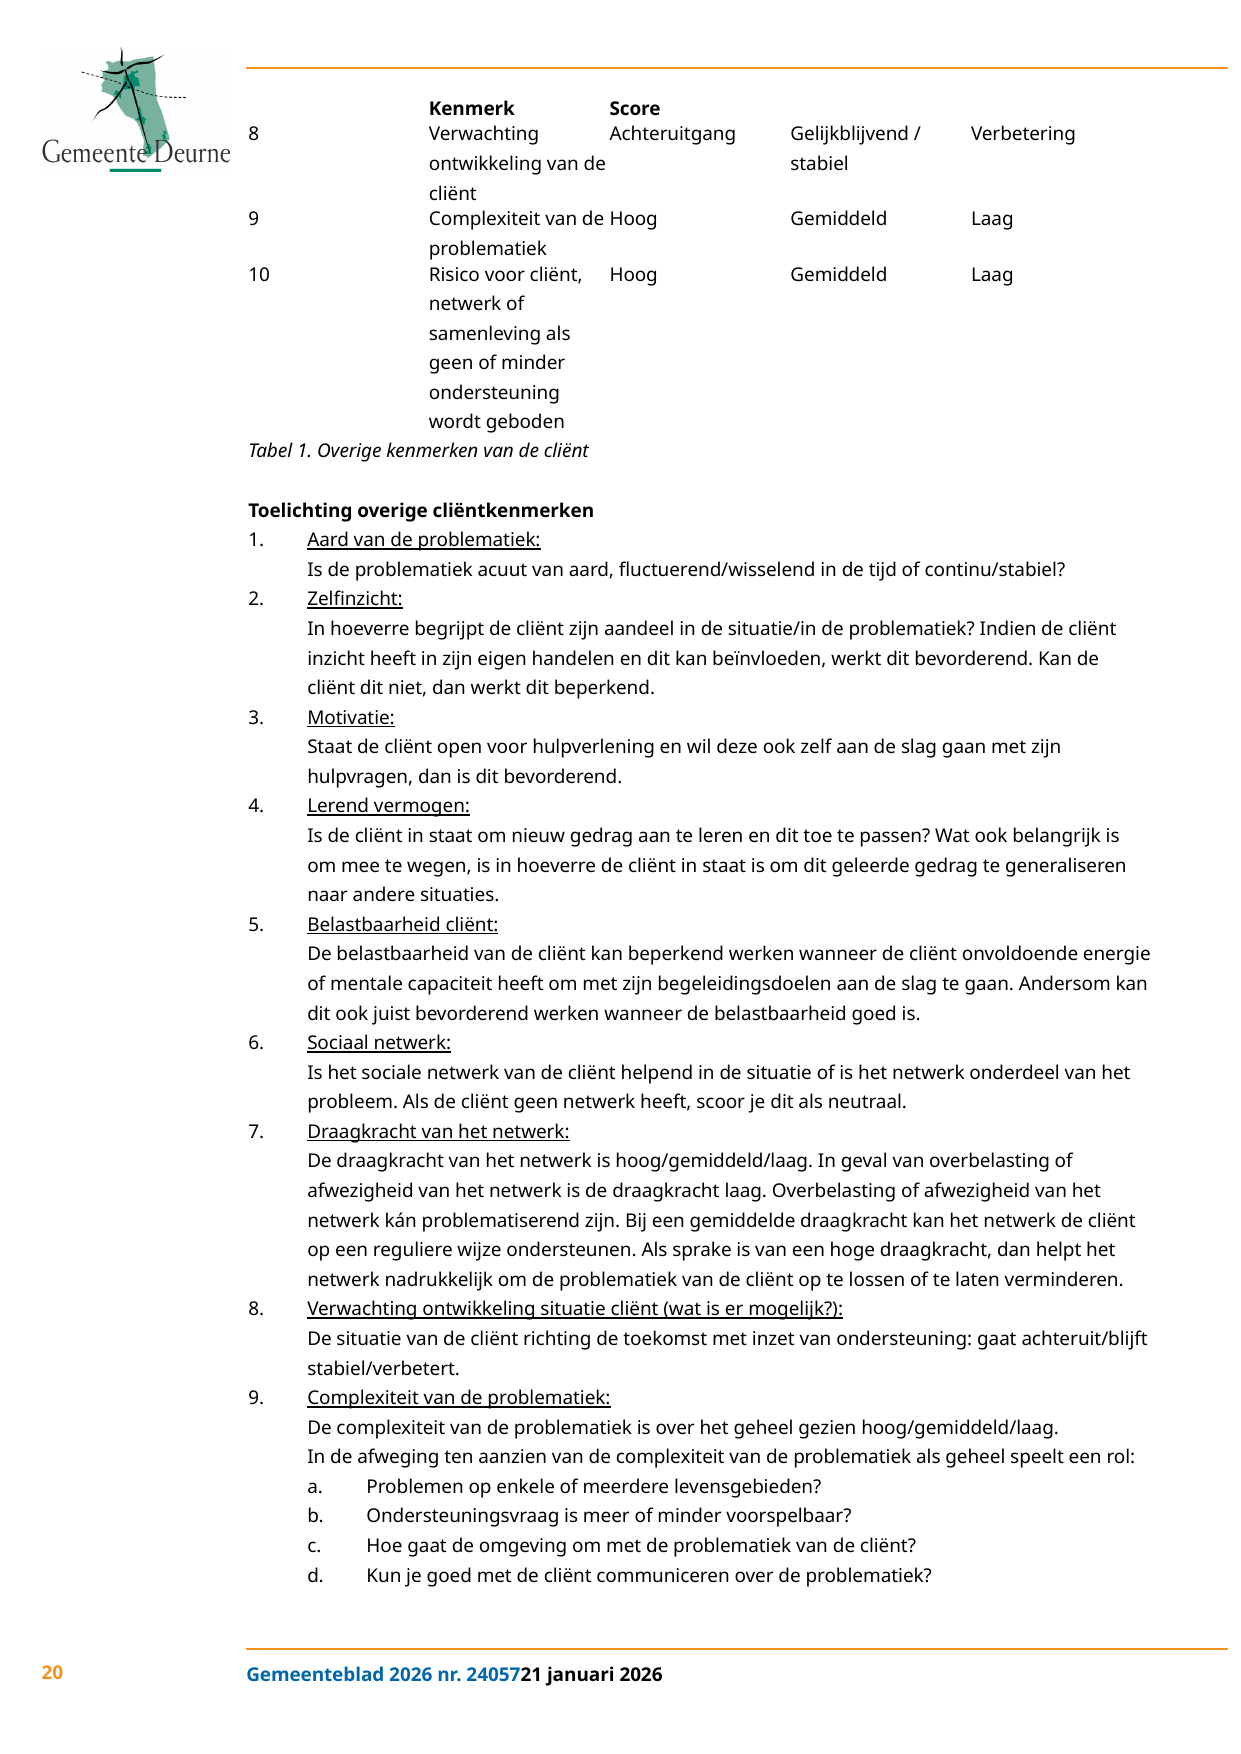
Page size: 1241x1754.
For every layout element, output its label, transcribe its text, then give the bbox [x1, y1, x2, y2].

table_cell Laag [971, 261, 1152, 434]
table_cell Verbetering [971, 121, 1152, 205]
table_cell Hoog [609, 205, 790, 261]
table_cell Risico voor cliënt, netwerk of samenleving als geen of minder ondersteuning wordt geboden [429, 261, 609, 434]
table_cell Gemiddeld [790, 205, 971, 261]
table_header Kenmerk [429, 95, 609, 121]
list De belastbaarheid van de cliënt kan beperkend werken wanneer de cliënt onvoldoende energie of mentale capaciteit heeft om met zijn begeleidingsdoelen aan de slag te gaan. Andersom kan dit ook juist bevorderend werken wanneer de belastbaarheid goed is. [248, 941, 1152, 1025]
list Complexiteit van de problematiek: [248, 1384, 1152, 1410]
list Draagkracht van het netwerk: [248, 1118, 1152, 1144]
list De situatie van de cliënt richting de toekomst met inzet van ondersteuning: gaat achteruit/blijft stabiel/verbetert. [248, 1325, 1152, 1380]
list Lerend vermogen: [248, 793, 1152, 818]
table_cell Achteruitgang [609, 121, 790, 205]
list Aard van de problematiek: [248, 526, 1152, 552]
list Verwachting ontwikkeling situatie cliënt (wat is er mogelijk?): [248, 1296, 1152, 1321]
text Tabel 1. Overige kenmerken van de cliënt [248, 438, 1152, 463]
table_cell Gelijkblijvend / stabiel [790, 121, 971, 205]
table_cell 10 [248, 261, 429, 434]
picture [41, 47, 231, 172]
list Kun je goed met de cliënt communiceren over de problematiek? [307, 1562, 1152, 1587]
list Zelfinzicht: [248, 586, 1152, 611]
table_cell Laag [971, 205, 1152, 261]
table_cell Verwachting ontwikkeling van de cliënt [429, 121, 609, 205]
list Staat de cliënt open voor hulpverlening en wil deze ook zelf aan de slag gaan met zijn hulpvragen, dan is dit bevorderend. [248, 733, 1152, 789]
list Sociaal netwerk: [248, 1029, 1152, 1055]
list Is de problematiek acuut van aard, fluctuerend/wisselend in de tijd of continu/stabiel? [248, 556, 1152, 582]
table_cell Gemiddeld [790, 261, 971, 434]
list Is de cliënt in staat om nieuw gedrag aan te leren en dit toe te passen? Wat ook belangrijk is om mee te wegen, is in hoeverre de cliënt in staat is om dit geleerde gedrag te generaliseren naar andere situaties. [248, 822, 1152, 907]
table_cell 8 [248, 121, 429, 205]
list Problemen op enkele of meerdere levensgebieden? [307, 1473, 1152, 1499]
table_cell Hoog [609, 261, 790, 434]
table_cell Complexiteit van de problematiek [429, 205, 609, 261]
list De complexiteit van de problematiek is over het geheel gezien hoog/gemiddeld/laag. [248, 1414, 1152, 1439]
list In hoeverre begrijpt de cliënt zijn aandeel in de situatie/in de problematiek? Indien de cliënt inzicht heeft in zijn eigen handelen en dit kan beïnvloeden, werkt dit bevorderend. Kan de cliënt dit niet, dan werkt dit beperkend. [248, 615, 1152, 700]
list Motivatie: [248, 704, 1152, 729]
list De draagkracht van het netwerk is hoog/gemiddeld/laag. In geval van overbelasting of afwezigheid van het netwerk is de draagkracht laag. Overbelasting of afwezigheid van het netwerk kán problematiserend zijn. Bij een gemiddelde draagkracht kan het netwerk de cliënt op een reguliere wijze ondersteunen. Als sprake is van een hoge draagkracht, dan helpt het netwerk nadrukkelijk om de problematiek van de cliënt op te lossen of te laten verminderen. [248, 1148, 1152, 1292]
list Ondersteuningsvraag is meer of minder voorspelbaar? [307, 1503, 1152, 1528]
text Toelichting overige cliëntkenmerken [248, 497, 1152, 522]
list Hoe gaat de omgeving om met de problematiek van de cliënt? [307, 1532, 1152, 1558]
table_header [248, 95, 429, 121]
list Belastbaarheid cliënt: [248, 911, 1152, 937]
list Is het sociale netwerk van de cliënt helpend in de situatie of is het netwerk onderdeel van het probleem. Als de cliënt geen netwerk heeft, scoor je dit als neutraal. [248, 1059, 1152, 1114]
table_cell 9 [248, 205, 429, 261]
list In de afweging ten aanzien van de complexiteit van de problematiek als geheel speelt een rol: [248, 1443, 1152, 1469]
table_header Score [609, 95, 1152, 121]
